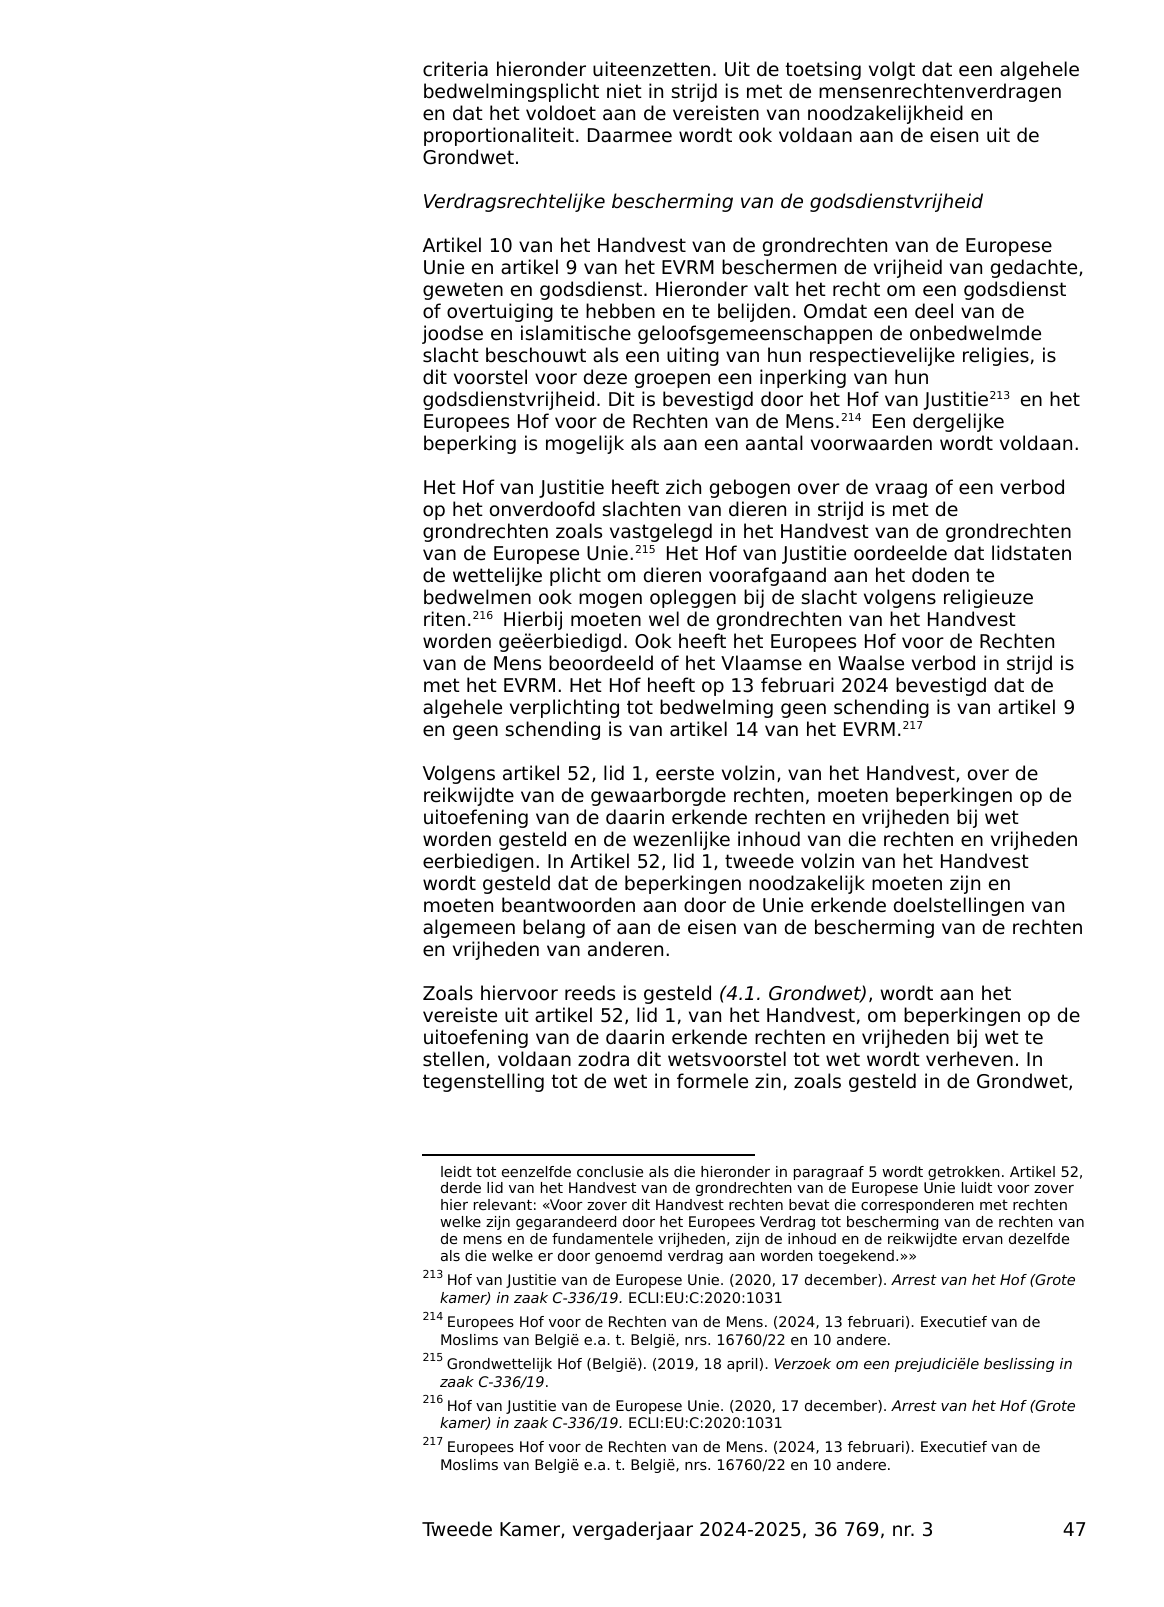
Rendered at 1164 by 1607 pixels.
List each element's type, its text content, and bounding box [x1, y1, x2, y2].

text Artikel 10 van het Handvest van de grondrechten van de Europese Unie en artikel 9 van het EVRM beschermen de vrijheid van gedachte, geweten en godsdienst. Hieronder valt het recht om een godsdienst of overtuiging te hebben en te belijden. Omdat een deel van de joodse en islamitische geloofsgemeenschappen de onbedwelmde slacht beschouwt als een uiting van hun respectievelijke religies, is dit voorstel voor deze groepen een inperking van hun godsdienstvrijheid. Dit is bevestigd door het Hof van Justitie en het Europees Hof voor de Rechten van de Mens. Een dergelijke beperking is mogelijk als aan een aantal voorwaarden wordt voldaan. [422, 235, 1087, 455]
text Grondwettelijk Hof (België). (2019, 18 april). Verzoek om een prejudiciële beslissing in zaak C-336/19. [422, 1352, 1087, 1391]
text leidt tot eenzelfde conclusie als die hieronder in paragraaf 5 wordt getrokken. Artikel 52, derde lid van het Handvest van de grondrechten van de Europese Unie luidt voor zover hier relevant: «Voor zover dit Handvest rechten bevat die corresponderen met rechten welke zijn gegarandeerd door het Europees Verdrag tot bescherming van de rechten van de mens en de fundamentele vrijheden, zijn de inhoud en de reikwijdte ervan dezelfde als die welke er door genoemd verdrag aan worden toegekend.»» [422, 1164, 1087, 1265]
text Hof van Justitie van de Europese Unie. (2020, 17 december). Arrest van het Hof (Grote kamer) in zaak C-336/19. ECLI:EU:C:2020:1031 [422, 1268, 1087, 1307]
text criteria hieronder uiteenzetten. Uit de toetsing volgt dat een algehele bedwelmingsplicht niet in strijd is met de mensenrechtenverdragen en dat het voldoet aan de vereisten van noodzakelijkheid en proportionaliteit. Daarmee wordt ook voldaan aan de eisen uit de Grondwet. [422, 59, 1087, 169]
text Hof van Justitie van de Europese Unie. (2020, 17 december). Arrest van het Hof (Grote kamer) in zaak C-336/19. ECLI:EU:C:2020:1031 [422, 1393, 1087, 1432]
text Volgens artikel 52, lid 1, eerste volzin, van het Handvest, over de reikwijdte van de gewaarborgde rechten, moeten beperkingen op de uitoefening van de daarin erkende rechten en vrijheden bij wet worden gesteld en de wezenlijke inhoud van die rechten en vrijheden eerbiedigen. In Artikel 52, lid 1, tweede volzin van het Handvest wordt gesteld dat de beperkingen noodzakelijk moeten zijn en moeten beantwoorden aan door de Unie erkende doelstellingen van algemeen belang of aan de eisen van de bescherming van de rechten en vrijheden van anderen. [422, 763, 1087, 961]
text Zoals hiervoor reeds is gesteld (4.1. Grondwet), wordt aan het vereiste uit artikel 52, lid 1, van het Handvest, om beperkingen op de uitoefening van de daarin erkende rechten en vrijheden bij wet te stellen, voldaan zodra dit wetsvoorstel tot wet wordt verheven. In tegenstelling tot de wet in formele zin, zoals gesteld in de Grondwet, [422, 983, 1087, 1093]
text Europees Hof voor de Rechten van de Mens. (2024, 13 februari). Executief van de Moslims van België e.a. t. België, nrs. 16760/22 en 10 andere. [422, 1435, 1087, 1474]
text Het Hof van Justitie heeft zich gebogen over de vraag of een verbod op het onverdoofd slachten van dieren in strijd is met de grondrechten zoals vastgelegd in het Handvest van de grondrechten van de Europese Unie. Het Hof van Justitie oordeelde dat lidstaten de wettelijke plicht om dieren voorafgaand aan het doden te bedwelmen ook mogen opleggen bij de slacht volgens religieuze riten. Hierbij moeten wel de grondrechten van het Handvest worden geëerbiedigd. Ook heeft het Europees Hof voor de Rechten van de Mens beoordeeld of het Vlaamse en Waalse verbod in strijd is met het EVRM. Het Hof heeft op 13 februari 2024 bevestigd dat de algehele verplichting tot bedwelming geen schending is van artikel 9 en geen schending is van artikel 14 van het EVRM. [422, 477, 1087, 741]
text Europees Hof voor de Rechten van de Mens. (2024, 13 februari). Executief van de Moslims van België e.a. t. België, nrs. 16760/22 en 10 andere. [422, 1310, 1087, 1349]
subtitle Verdragsrechtelijke bescherming van de godsdienstvrijheid [422, 191, 1087, 213]
